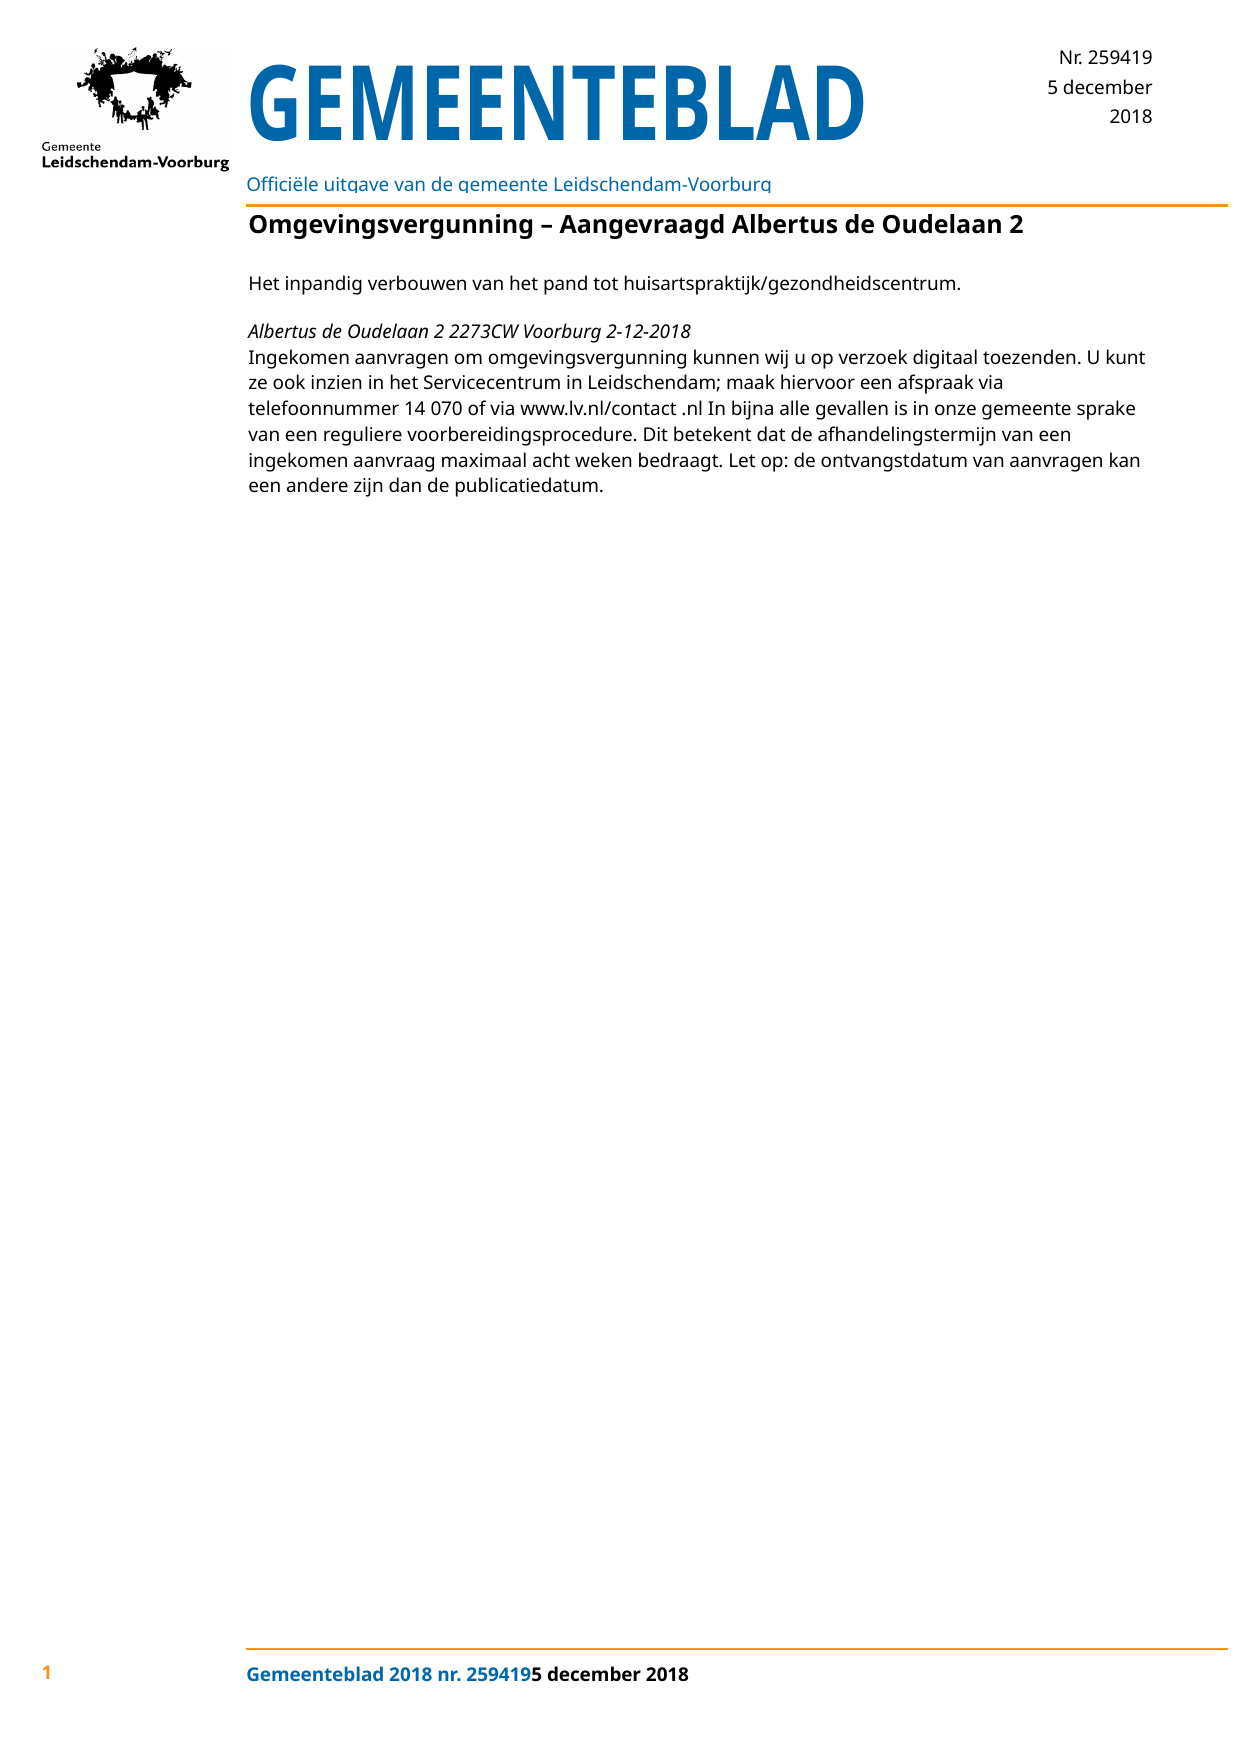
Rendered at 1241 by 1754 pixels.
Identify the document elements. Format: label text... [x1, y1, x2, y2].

text Ingekomen aanvragen om omgevingsvergunning kunnen wij u op verzoek digitaal toezenden. U kunt ze ook inzien in het Servicecentrum in Leidschendam; maak hiervoor een afspraak via telefoonnummer 14 070 of via www.lv.nl/contact .nl In bijna alle gevallen is in onze gemeente sprake van een reguliere voorbereidingsprocedure. Dit betekent dat de afhandelingstermijn van een ingekomen aanvraag maximaal acht weken bedraagt. Let op: de ontvangstdatum van aanvragen kan een andere zijn dan de publicatiedatum. [248, 344, 1152, 498]
text Omgevingsvergunning – Aangevraagd Albertus de Oudelaan 2 [248, 207, 1152, 241]
text Albertus de Oudelaan 2 2273CW Voorburg 2-12-2018 [248, 318, 1152, 344]
picture [41, 47, 231, 172]
text Het inpandig verbouwen van het pand tot huisartspraktijk/gezondheidscentrum. [248, 270, 1152, 296]
